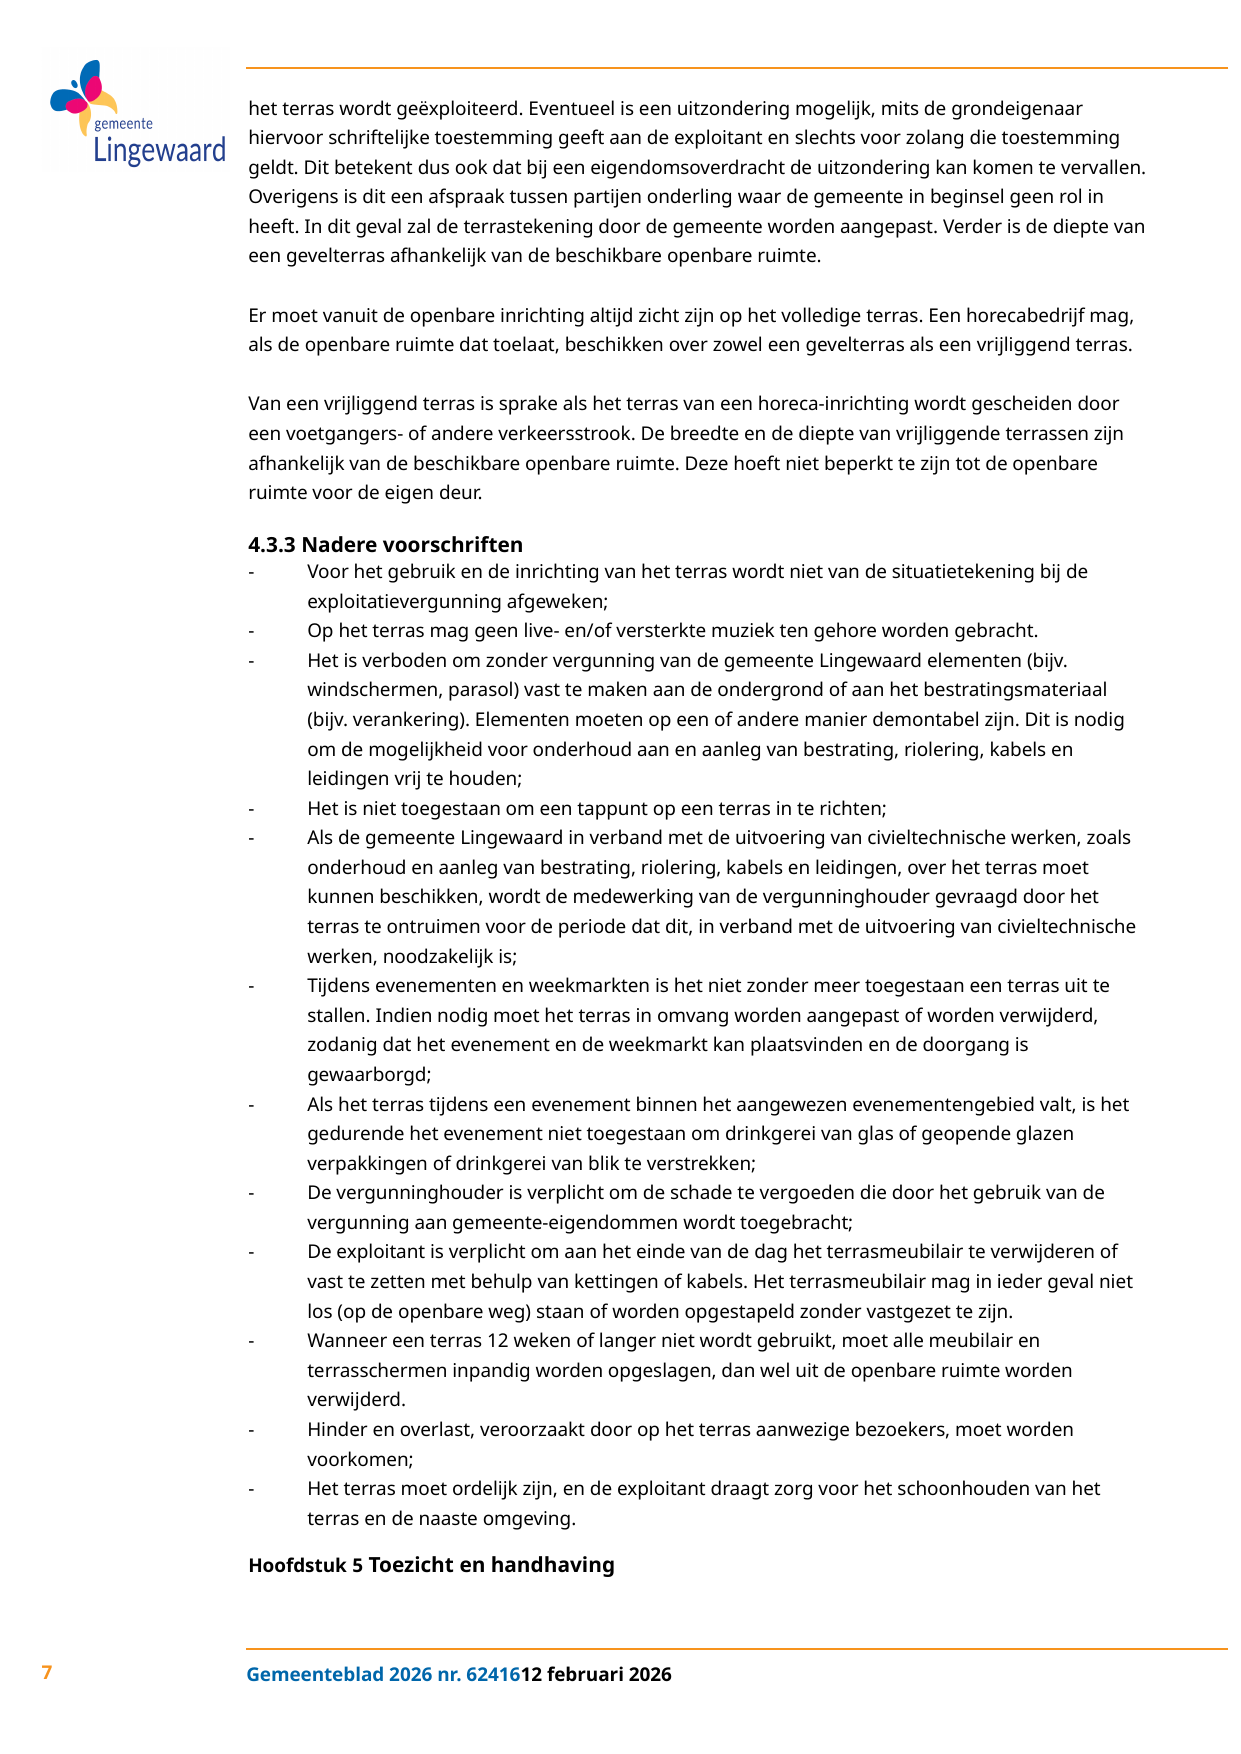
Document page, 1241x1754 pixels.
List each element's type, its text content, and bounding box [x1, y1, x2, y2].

list De vergunninghouder is verplicht om de schade te vergoeden die door het gebruik van de vergunning aan gemeente-eigendommen wordt toegebracht; [248, 1179, 1152, 1235]
list Het is niet toegestaan om een tappunt op een terras in te richten; [248, 795, 1152, 821]
text 4.3.3 Nadere voorschriften [248, 530, 1152, 558]
list Tijdens evenementen en weekmarkten is het niet zonder meer toegestaan een terras uit te stallen. Indien nodig moet het terras in omvang worden aangepast of worden verwijderd, zodanig dat het evenement en de weekmarkt kan plaatsvinden en de doorgang is gewaarborgd; [248, 972, 1152, 1087]
list Het terras moet ordelijk zijn, en de exploitant draagt zorg voor het schoonhouden van het terras en de naaste omgeving. [248, 1475, 1152, 1531]
text Van een vrijliggend terras is sprake als het terras van een horeca-inrichting wordt gescheiden door een voetgangers- of andere verkeersstrook. De breedte en de diepte van vrijliggende terrassen zijn afhankelijk van de beschikbare openbare ruimte. Deze hoeft niet beperkt te zijn tot de openbare ruimte voor de eigen deur. [248, 391, 1152, 505]
list Hinder en overlast, veroorzaakt door op het terras aanwezige bezoekers, moet worden voorkomen; [248, 1416, 1152, 1471]
list Voor het gebruik en de inrichting van het terras wordt niet van de situatietekening bij de exploitatievergunning afgeweken; [248, 558, 1152, 613]
list Wanneer een terras 12 weken of langer niet wordt gebruikt, moet alle meubilair en terrasschermen inpandig worden opgeslagen, dan wel uit de openbare ruimte worden verwijderd. [248, 1327, 1152, 1412]
list Op het terras mag geen live- en/of versterkte muziek ten gehore worden gebracht. [248, 617, 1152, 643]
text Hoofdstuk 5 Toezicht en handhaving [248, 1551, 1152, 1579]
picture [41, 47, 231, 172]
text het terras wordt geëxploiteerd. Eventueel is een uitzondering mogelijk, mits de grondeigenaar hiervoor schriftelijke toestemming geeft aan de exploitant en slechts voor zolang die toestemming geldt. Dit betekent dus ook dat bij een eigendomsoverdracht de uitzondering kan komen te vervallen. Overigens is dit een afspraak tussen partijen onderling waar de gemeente in beginsel geen rol in heeft. In dit geval zal de terrastekening door de gemeente worden aangepast. Verder is de diepte van een gevelterras afhankelijk van de beschikbare openbare ruimte. [248, 95, 1152, 268]
list Als de gemeente Lingewaard in verband met de uitvoering van civieltechnische werken, zoals onderhoud en aanleg van bestrating, riolering, kabels en leidingen, over het terras moet kunnen beschikken, wordt de medewerking van de vergunninghouder gevraagd door het terras te ontruimen voor de periode dat dit, in verband met de uitvoering van civieltechnische werken, noodzakelijk is; [248, 824, 1152, 968]
list Als het terras tijdens een evenement binnen het aangewezen evenementengebied valt, is het gedurende het evenement niet toegestaan om drinkgerei van glas of geopende glazen verpakkingen of drinkgerei van blik te verstrekken; [248, 1091, 1152, 1176]
list De exploitant is verplicht om aan het einde van de dag het terrasmeubilair te verwijderen of vast te zetten met behulp van kettingen of kabels. Het terrasmeubilair mag in ieder geval niet los (op de openbare weg) staan of worden opgestapeld zonder vastgezet te zijn. [248, 1239, 1152, 1323]
text Er moet vanuit de openbare inrichting altijd zicht zijn op het volledige terras. Een horecabedrijf mag, als de openbare ruimte dat toelaat, beschikken over zowel een gevelterras als een vrijliggend terras. [248, 302, 1152, 357]
list Het is verboden om zonder vergunning van de gemeente Lingewaard elementen (bijv. windschermen, parasol) vast te maken aan de ondergrond of aan het bestratingsmateriaal (bijv. verankering). Elementen moeten op een of andere manier demontabel zijn. Dit is nodig om de mogelijkheid voor onderhoud aan en aanleg van bestrating, riolering, kabels en leidingen vrij te houden; [248, 647, 1152, 791]
